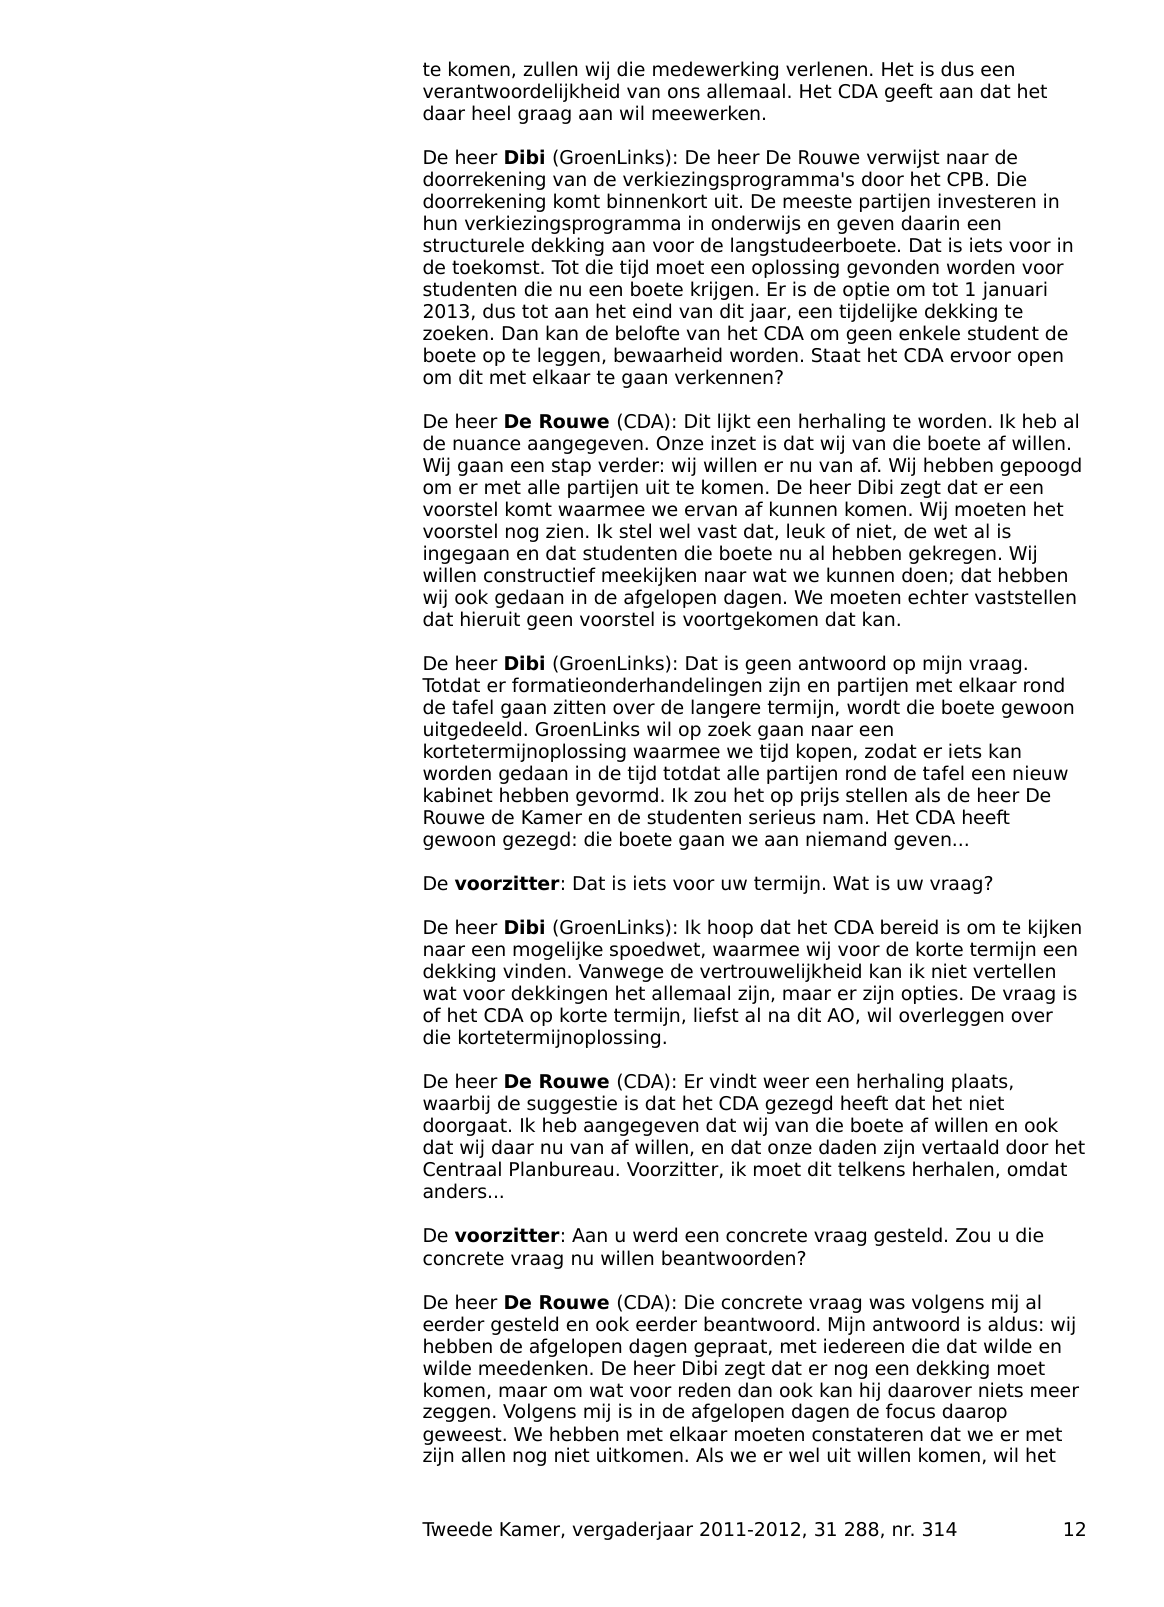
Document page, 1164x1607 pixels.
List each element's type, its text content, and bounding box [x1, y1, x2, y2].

text De heer Dibi (GroenLinks): Dat is geen antwoord op mijn vraag. Totdat er formatieonderhandelingen zijn en partijen met elkaar rond de tafel gaan zitten over de langere termijn, wordt die boete gewoon uitgedeeld. GroenLinks wil op zoek gaan naar een kortetermijnoplossing waarmee we tijd kopen, zodat er iets kan worden gedaan in de tijd totdat alle partijen rond de tafel een nieuw kabinet hebben gevormd. Ik zou het op prijs stellen als de heer De Rouwe de Kamer en de studenten serieus nam. Het CDA heeft gewoon gezegd: die boete gaan we aan niemand geven... [422, 653, 1087, 851]
text De heer De Rouwe (CDA): Er vindt weer een herhaling plaats, waarbij de suggestie is dat het CDA gezegd heeft dat het niet doorgaat. Ik heb aangegeven dat wij van die boete af willen en ook dat wij daar nu van af willen, en dat onze daden zijn vertaald door het Centraal Planbureau. Voorzitter, ik moet dit telkens herhalen, omdat anders... [422, 1071, 1087, 1203]
text De voorzitter: Aan u werd een concrete vraag gesteld. Zou u die concrete vraag nu willen beantwoorden? [422, 1225, 1087, 1269]
text te komen, zullen wij die medewerking verlenen. Het is dus een verantwoordelijkheid van ons allemaal. Het CDA geeft aan dat het daar heel graag aan wil meewerken. [422, 59, 1087, 125]
text De heer Dibi (GroenLinks): De heer De Rouwe verwijst naar de doorrekening van de verkiezingsprogramma's door het CPB. Die doorrekening komt binnenkort uit. De meeste partijen investeren in hun verkiezingsprogramma in onderwijs en geven daarin een structurele dekking aan voor de langstudeerboete. Dat is iets voor in de toekomst. Tot die tijd moet een oplossing gevonden worden voor studenten die nu een boete krijgen. Er is de optie om tot 1 januari 2013, dus tot aan het eind van dit jaar, een tijdelijke dekking te zoeken. Dan kan de belofte van het CDA om geen enkele student de boete op te leggen, bewaarheid worden. Staat het CDA ervoor open om dit met elkaar te gaan verkennen? [422, 147, 1087, 389]
text De voorzitter: Dat is iets voor uw termijn. Wat is uw vraag? [422, 873, 1087, 895]
text De heer De Rouwe (CDA): Die concrete vraag was volgens mij al eerder gesteld en ook eerder beantwoord. Mijn antwoord is aldus: wij hebben de afgelopen dagen gepraat, met iedereen die dat wilde en wilde meedenken. De heer Dibi zegt dat er nog een dekking moet komen, maar om wat voor reden dan ook kan hij daarover niets meer zeggen. Volgens mij is in de afgelopen dagen de focus daarop geweest. We hebben met elkaar moeten constateren dat we er met zijn allen nog niet uitkomen. Als we er wel uit willen komen, wil het [422, 1292, 1087, 1467]
text De heer De Rouwe (CDA): Dit lijkt een herhaling te worden. Ik heb al de nuance aangegeven. Onze inzet is dat wij van die boete af willen. Wij gaan een stap verder: wij willen er nu van af. Wij hebben gepoogd om er met alle partijen uit te komen. De heer Dibi zegt dat er een voorstel komt waarmee we ervan af kunnen komen. Wij moeten het voorstel nog zien. Ik stel wel vast dat, leuk of niet, de wet al is ingegaan en dat studenten die boete nu al hebben gekregen. Wij willen constructief meekijken naar wat we kunnen doen; dat hebben wij ook gedaan in de afgelopen dagen. We moeten echter vaststellen dat hieruit geen voorstel is voortgekomen dat kan. [422, 411, 1087, 631]
text De heer Dibi (GroenLinks): Ik hoop dat het CDA bereid is om te kijken naar een mogelijke spoedwet, waarmee wij voor de korte termijn een dekking vinden. Vanwege de vertrouwelijkheid kan ik niet vertellen wat voor dekkingen het allemaal zijn, maar er zijn opties. De vraag is of het CDA op korte termijn, liefst al na dit AO, wil overleggen over die kortetermijnoplossing. [422, 917, 1087, 1049]
